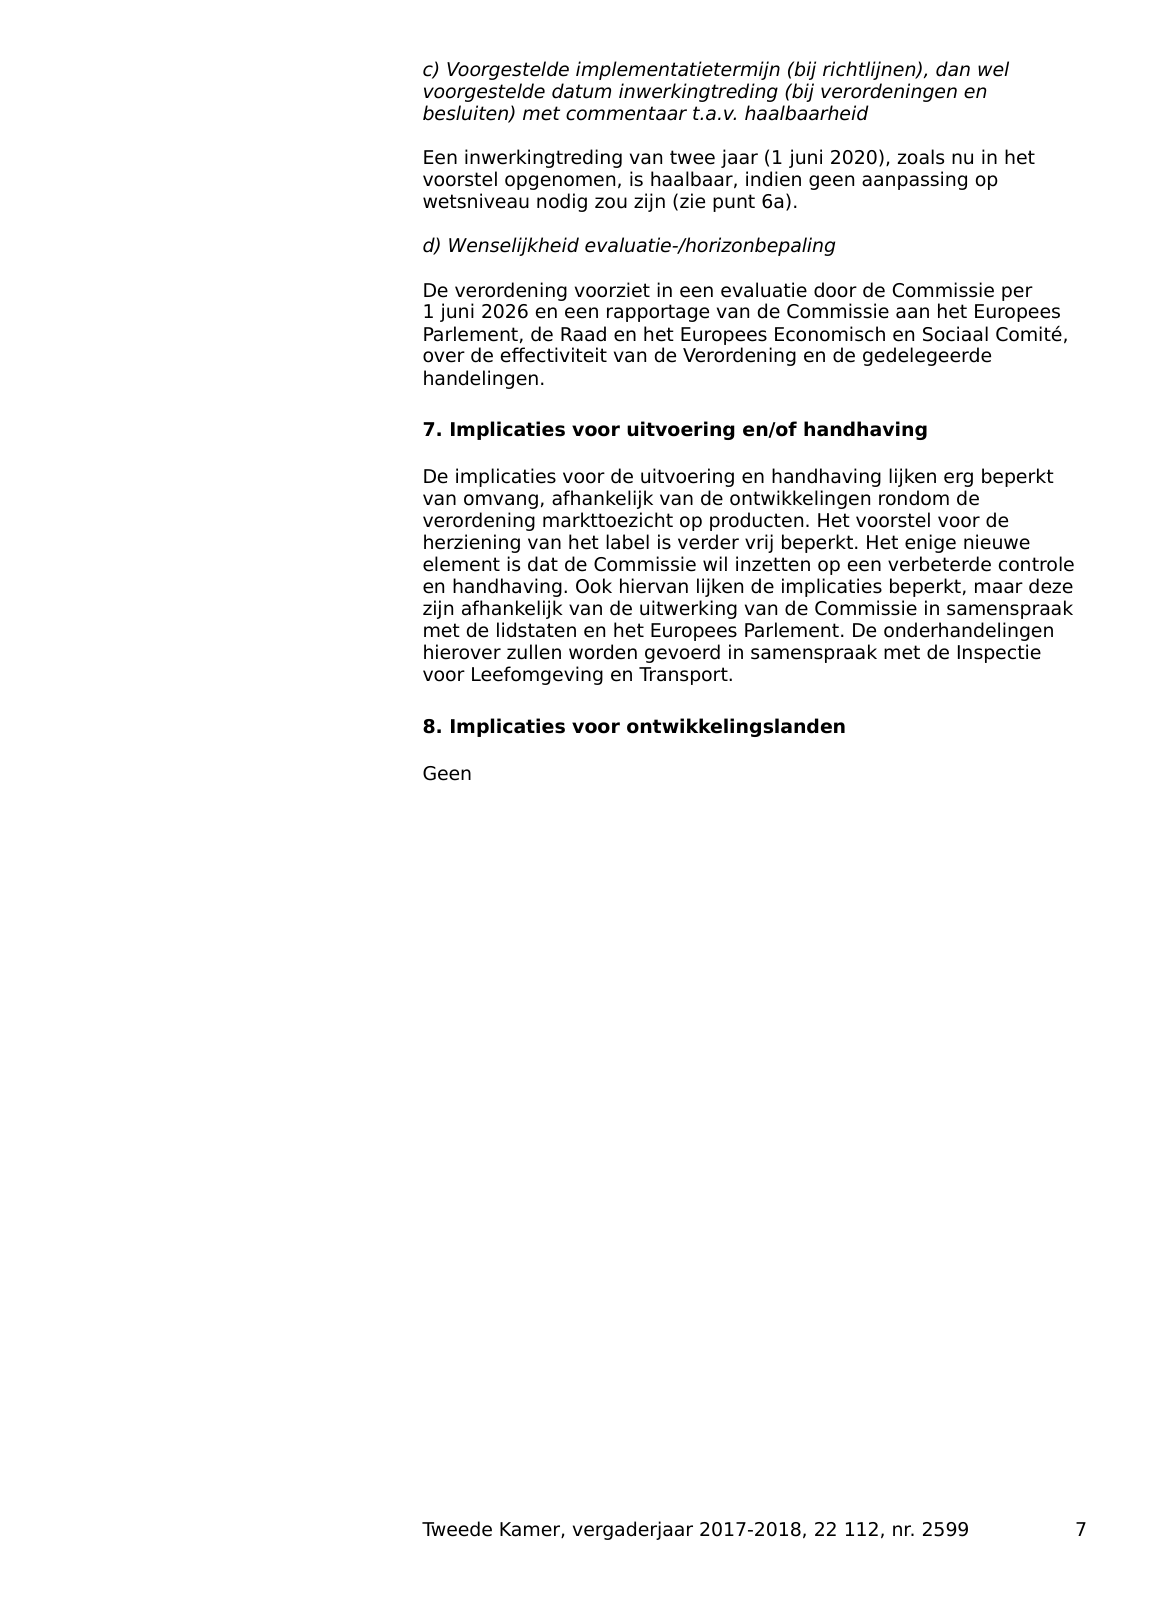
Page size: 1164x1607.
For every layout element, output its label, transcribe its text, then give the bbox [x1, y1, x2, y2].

text De verordening voorziet in een evaluatie door de Commissie per 1 juni 2026 en een rapportage van de Commissie aan het Europees Parlement, de Raad en het Europees Economisch en Sociaal Comité, over de effectiviteit van de Verordening en de gedelegeerde handelingen. [422, 279, 1087, 389]
text Een inwerkingtreding van twee jaar (1 juni 2020), zoals nu in het voorstel opgenomen, is haalbaar, indien geen aanpassing op wetsniveau nodig zou zijn (zie punt 6a). [422, 147, 1087, 213]
text Geen [422, 763, 1087, 785]
subtitle 7. Implicaties voor uitvoering en/of handhaving [422, 419, 1087, 441]
subtitle c) Voorgestelde implementatietermijn (bij richtlijnen), dan wel voorgestelde datum inwerkingtreding (bij verordeningen en besluiten) met commentaar t.a.v. haalbaarheid [422, 59, 1087, 125]
text De implicaties voor de uitvoering en handhaving lijken erg beperkt van omvang, afhankelijk van de ontwikkelingen rondom de verordening markttoezicht op producten. Het voorstel voor de herziening van het label is verder vrij beperkt. Het enige nieuwe element is dat de Commissie wil inzetten op een verbeterde controle en handhaving. Ook hiervan lijken de implicaties beperkt, maar deze zijn afhankelijk van de uitwerking van de Commissie in samenspraak met de lidstaten en het Europees Parlement. De onderhandelingen hierover zullen worden gevoerd in samenspraak met de Inspectie voor Leefomgeving en Transport. [422, 466, 1087, 686]
subtitle d) Wenselijkheid evaluatie-/horizonbepaling [422, 235, 1087, 257]
subtitle 8. Implicaties voor ontwikkelingslanden [422, 716, 1087, 738]
